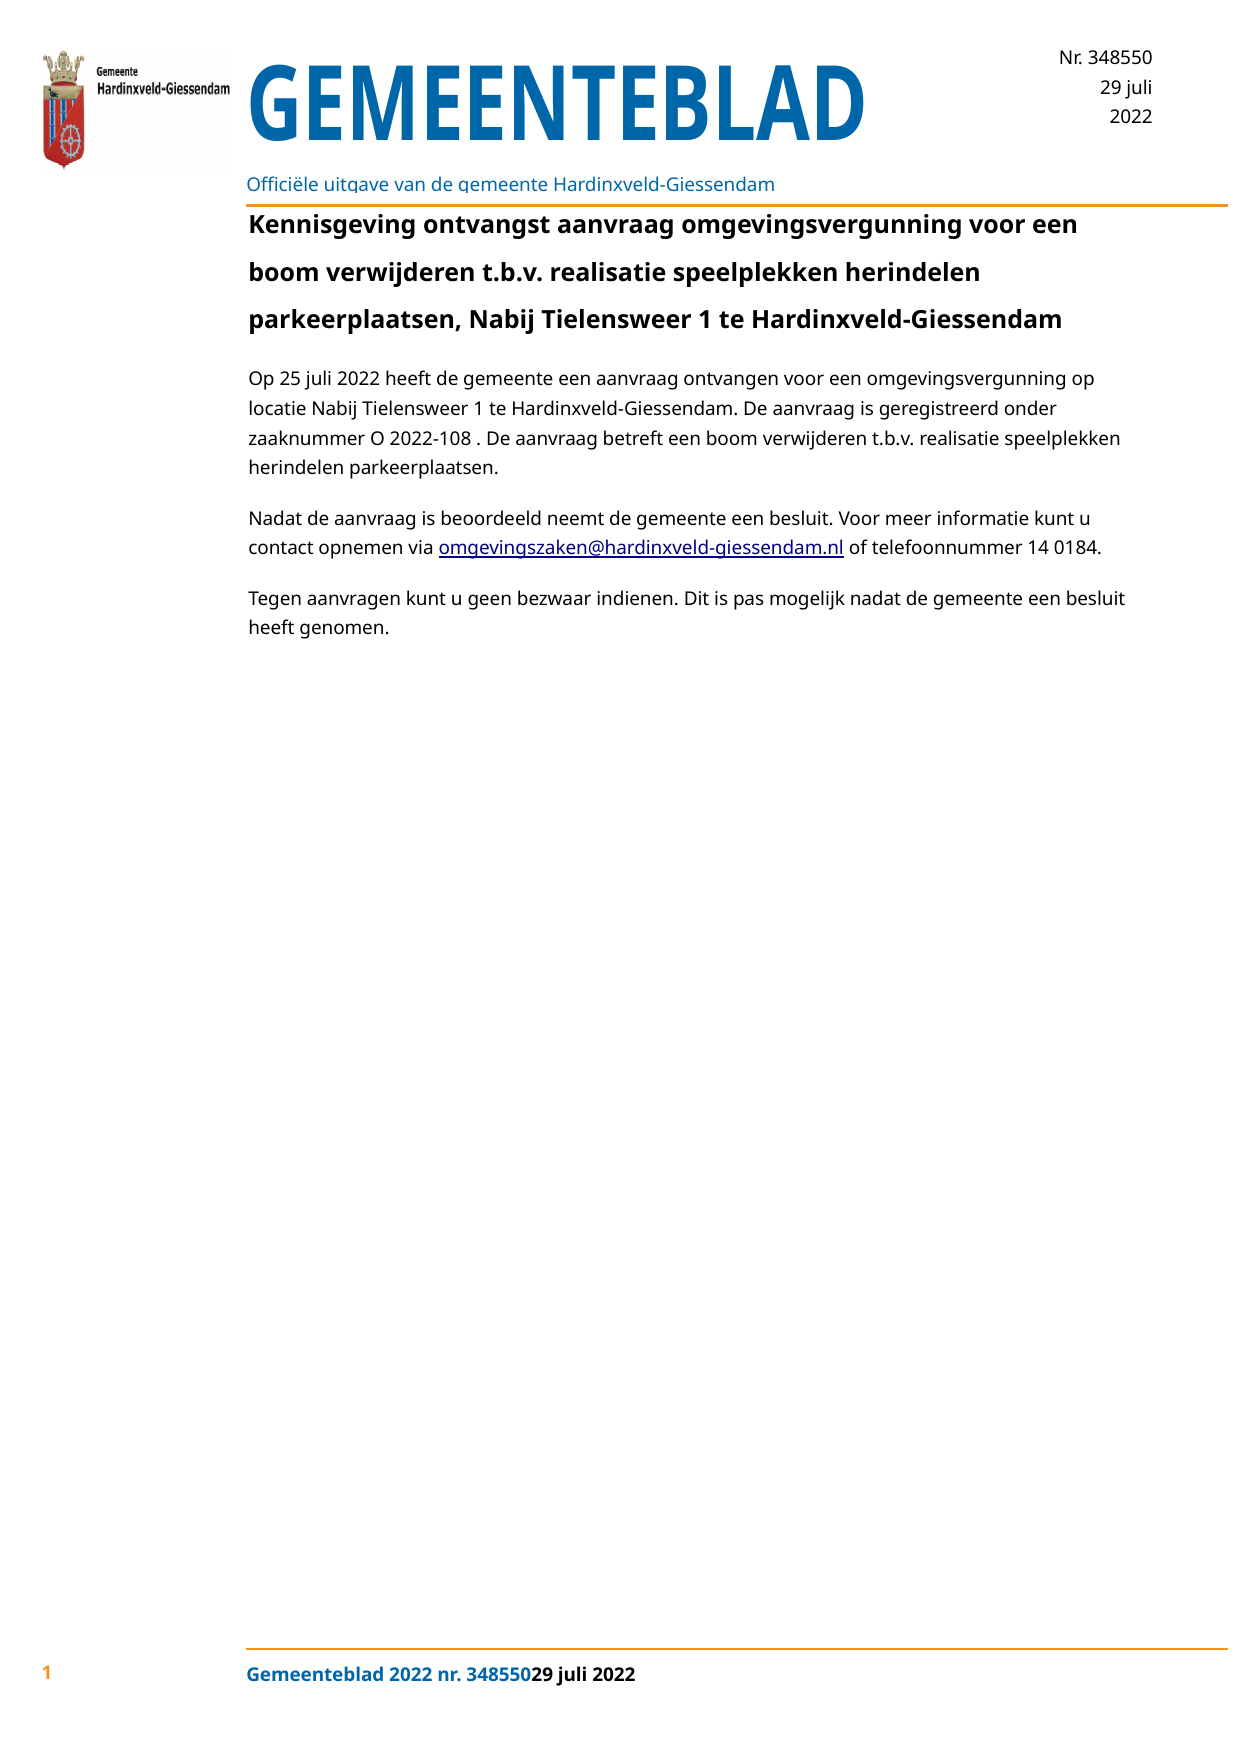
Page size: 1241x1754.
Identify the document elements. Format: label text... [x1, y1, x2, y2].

picture [41, 47, 231, 172]
text Op 25 juli 2022 heeft de gemeente een aanvraag ontvangen voor een omgevingsvergunning op locatie Nabij Tielensweer 1 te Hardinxveld-Giessendam. De aanvraag is geregistreerd onder zaaknummer O 2022-108 . De aanvraag betreft een boom verwijderen t.b.v. realisatie speelplekken herindelen parkeerplaatsen. [248, 366, 1152, 480]
text Tegen aanvragen kunt u geen bezwaar indienen. Dit is pas mogelijk nadat de gemeente een besluit heeft genomen. [248, 585, 1152, 640]
text Kennisgeving ontvangst aanvraag omgevingsvergunning voor een boom verwijderen t.b.v. realisatie speelplekken herindelen parkeerplaatsen, Nabij Tielensweer 1 te Hardinxveld-Giessendam [248, 207, 1152, 336]
text Nadat de aanvraag is beoordeeld neemt de gemeente een besluit. Voor meer informatie kunt u contact opnemen via omgevingszaken@hardinxveld-giessendam.nl of telefoonnummer 14 0184. [248, 505, 1152, 560]
